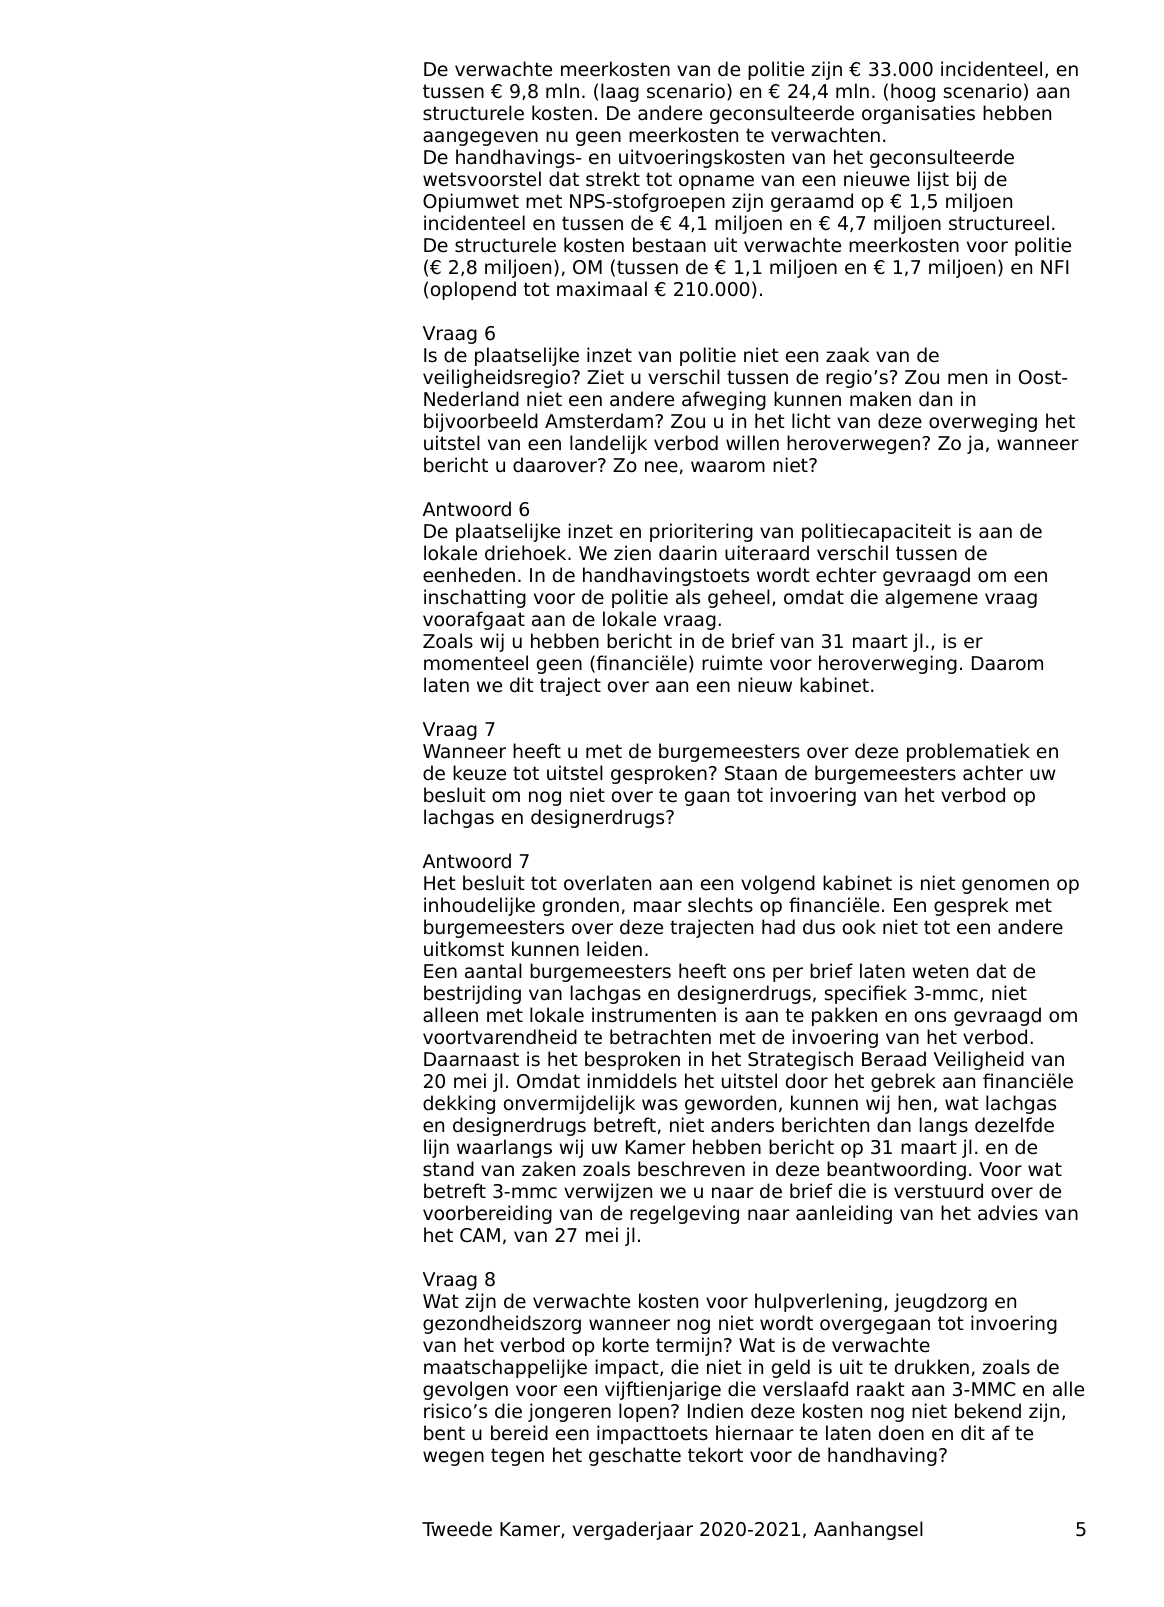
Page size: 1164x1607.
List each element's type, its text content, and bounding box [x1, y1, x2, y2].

text Vraag 7 [422, 719, 1087, 741]
text Is de plaatselijke inzet van politie niet een zaak van de veiligheidsregio? Ziet u verschil tussen de regio’s? Zou men in Oost-Nederland niet een andere afweging kunnen maken dan in bijvoorbeeld Amsterdam? Zou u in het licht van deze overweging het uitstel van een landelijk verbod willen heroverwegen? Zo ja, wanneer bericht u daarover? Zo nee, waarom niet? [422, 345, 1087, 477]
text Een aantal burgemeesters heeft ons per brief laten weten dat de bestrijding van lachgas en designerdrugs, specifiek 3-mmc, niet alleen met lokale instrumenten is aan te pakken en ons gevraagd om voortvarendheid te betrachten met de invoering van het verbod. Daarnaast is het besproken in het Strategisch Beraad Veiligheid van 20 mei jl. Omdat inmiddels het uitstel door het gebrek aan financiële dekking onvermijdelijk was geworden, kunnen wij hen, wat lachgas en designerdrugs betreft, niet anders berichten dan langs dezelfde lijn waarlangs wij uw Kamer hebben bericht op 31 maart jl. en de stand van zaken zoals beschreven in deze beantwoording. Voor wat betreft 3-mmc verwijzen we u naar de brief die is verstuurd over de voorbereiding van de regelgeving naar aanleiding van het advies van het CAM, van 27 mei jl. [422, 961, 1087, 1247]
text Het besluit tot overlaten aan een volgend kabinet is niet genomen op inhoudelijke gronden, maar slechts op financiële. Een gesprek met burgemeesters over deze trajecten had dus ook niet tot een andere uitkomst kunnen leiden. [422, 873, 1087, 961]
text Antwoord 7 [422, 851, 1087, 873]
text De plaatselijke inzet en prioritering van politiecapaciteit is aan de lokale driehoek. We zien daarin uiteraard verschil tussen de eenheden. In de handhavingstoets wordt echter gevraagd om een inschatting voor de politie als geheel, omdat die algemene vraag voorafgaat aan de lokale vraag. [422, 521, 1087, 631]
text Vraag 6 [422, 323, 1087, 345]
text Wanneer heeft u met de burgemeesters over deze problematiek en de keuze tot uitstel gesproken? Staan de burgemeesters achter uw besluit om nog niet over te gaan tot invoering van het verbod op lachgas en designerdrugs? [422, 741, 1087, 829]
text Vraag 8 [422, 1269, 1087, 1291]
text Antwoord 6 [422, 499, 1087, 521]
text Zoals wij u hebben bericht in de brief van 31 maart jl., is er momenteel geen (financiële) ruimte voor heroverweging. Daarom laten we dit traject over aan een nieuw kabinet. [422, 631, 1087, 697]
text De verwachte meerkosten van de politie zijn € 33.000 incidenteel, en tussen € 9,8 mln. (laag scenario) en € 24,4 mln. (hoog scenario) aan structurele kosten. De andere geconsulteerde organisaties hebben aangegeven nu geen meerkosten te verwachten. [422, 59, 1087, 147]
text De handhavings- en uitvoeringskosten van het geconsulteerde wetsvoorstel dat strekt tot opname van een nieuwe lijst bij de Opiumwet met NPS-stofgroepen zijn geraamd op € 1,5 miljoen incidenteel en tussen de € 4,1 miljoen en € 4,7 miljoen structureel. De structurele kosten bestaan uit verwachte meerkosten voor politie (€ 2,8 miljoen), OM (tussen de € 1,1 miljoen en € 1,7 miljoen) en NFI (oplopend tot maximaal € 210.000). [422, 147, 1087, 301]
text Wat zijn de verwachte kosten voor hulpverlening, jeugdzorg en gezondheidszorg wanneer nog niet wordt overgegaan tot invoering van het verbod op korte termijn? Wat is de verwachte maatschappelijke impact, die niet in geld is uit te drukken, zoals de gevolgen voor een vijftienjarige die verslaafd raakt aan 3-MMC en alle risico’s die jongeren lopen? Indien deze kosten nog niet bekend zijn, bent u bereid een impacttoets hiernaar te laten doen en dit af te wegen tegen het geschatte tekort voor de handhaving? [422, 1291, 1087, 1467]
